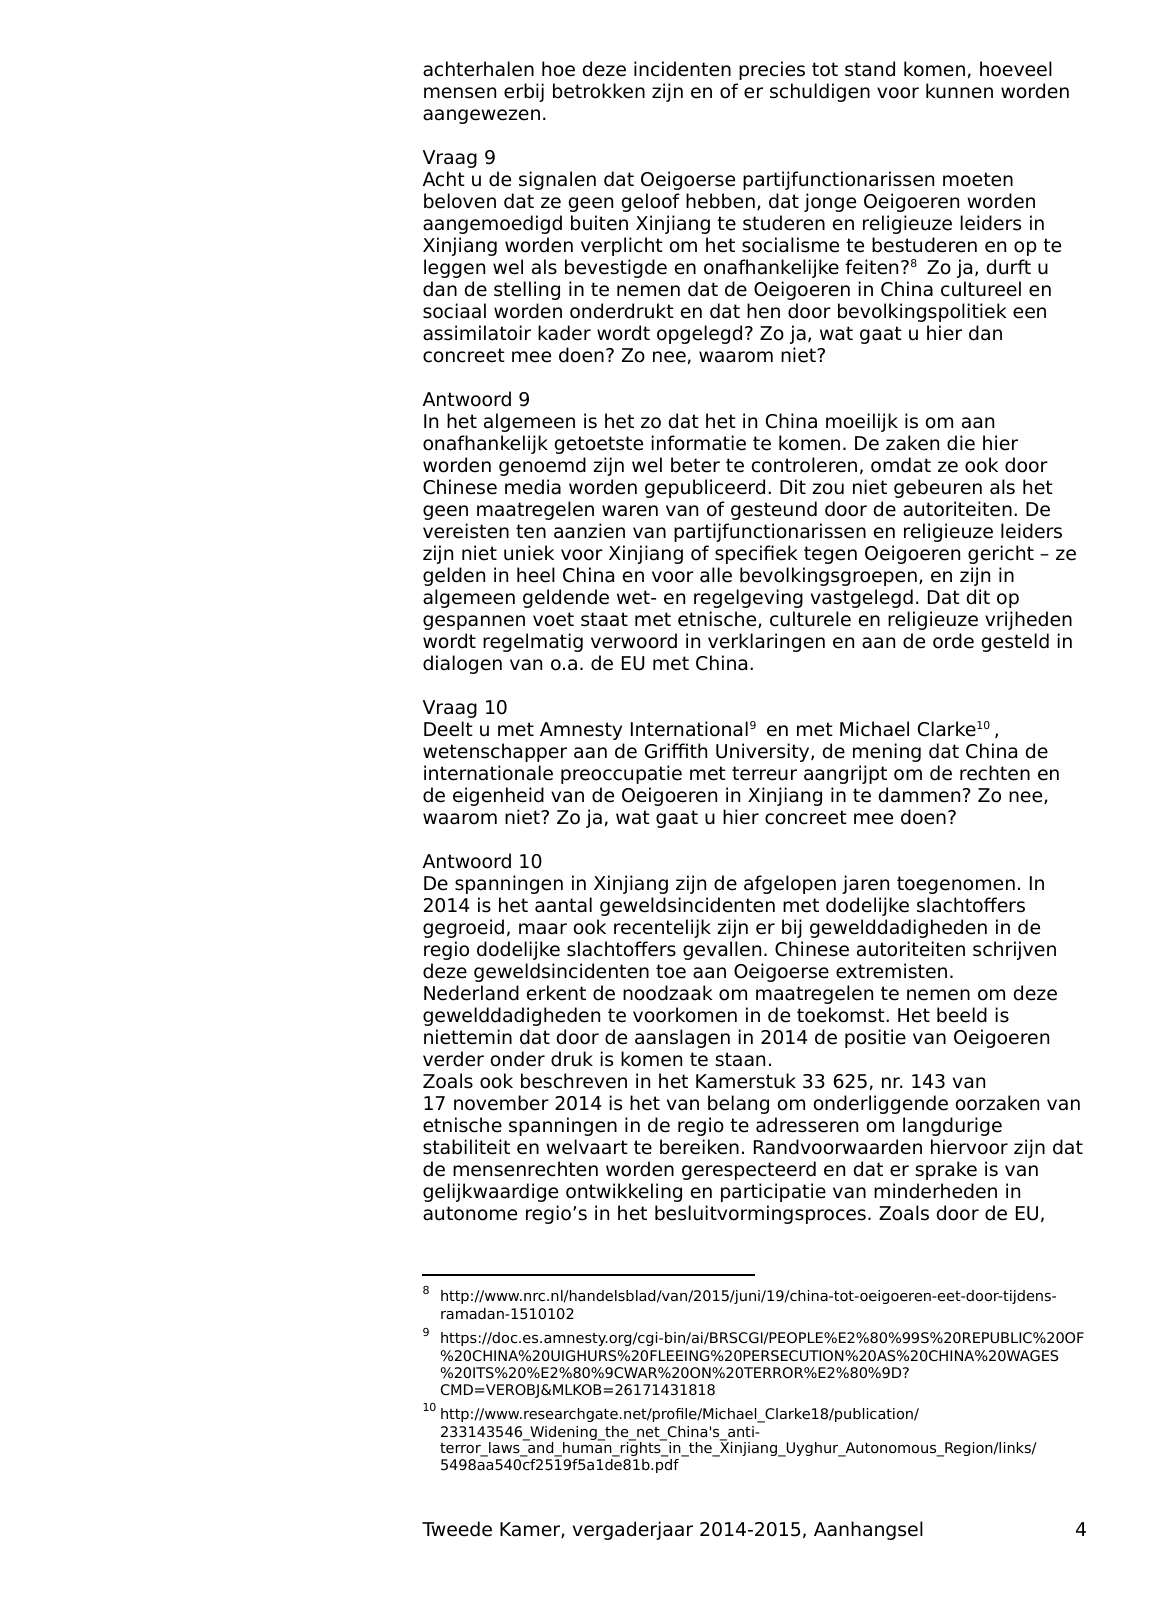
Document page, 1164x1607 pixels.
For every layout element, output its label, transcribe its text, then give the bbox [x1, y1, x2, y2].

text Nederland erkent de noodzaak om maatregelen te nemen om deze gewelddadigheden te voorkomen in de toekomst. Het beeld is niettemin dat door de aanslagen in 2014 de positie van Oeigoeren verder onder druk is komen te staan. [422, 983, 1087, 1071]
text Zoals ook beschreven in het Kamerstuk 33 625, nr. 143 van 17 november 2014 is het van belang om onderliggende oorzaken van etnische spanningen in de regio te adresseren om langdurige stabiliteit en welvaart te bereiken. Randvoorwaarden hiervoor zijn dat de mensenrechten worden gerespecteerd en dat er sprake is van gelijkwaardige ontwikkeling en participatie van minderheden in autonome regio’s in het besluitvormingsproces. Zoals door de EU, [422, 1071, 1087, 1225]
text http://www.researchgate.net/profile/Michael_Clarke18/publication/233143546_Widening_the_net_China's_anti-terror_laws_and_human_rights_in_the_Xinjiang_Uyghur_Autonomous_Region/links/5498aa540cf2519f5a1de81b.pdf [422, 1402, 1087, 1474]
text Antwoord 9 [422, 389, 1087, 411]
text achterhalen hoe deze incidenten precies tot stand komen, hoeveel mensen erbij betrokken zijn en of er schuldigen voor kunnen worden aangewezen. [422, 59, 1087, 125]
text In het algemeen is het zo dat het in China moeilijk is om aan onafhankelijk getoetste informatie te komen. De zaken die hier worden genoemd zijn wel beter te controleren, omdat ze ook door Chinese media worden gepubliceerd. Dit zou niet gebeuren als het geen maatregelen waren van of gesteund door de autoriteiten. De vereisten ten aanzien van partijfunctionarissen en religieuze leiders zijn niet uniek voor Xinjiang of specifiek tegen Oeigoeren gericht – ze gelden in heel China en voor alle bevolkingsgroepen, en zijn in algemeen geldende wet- en regelgeving vastgelegd. Dat dit op gespannen voet staat met etnische, culturele en religieuze vrijheden wordt regelmatig verwoord in verklaringen en aan de orde gesteld in dialogen van o.a. de EU met China. [422, 411, 1087, 675]
text De spanningen in Xinjiang zijn de afgelopen jaren toegenomen. In 2014 is het aantal geweldsincidenten met dodelijke slachtoffers gegroeid, maar ook recentelijk zijn er bij gewelddadigheden in de regio dodelijke slachtoffers gevallen. Chinese autoriteiten schrijven deze geweldsincidenten toe aan Oeigoerse extremisten. [422, 873, 1087, 983]
text Vraag 10 [422, 697, 1087, 719]
text Antwoord 10 [422, 851, 1087, 873]
text Vraag 9 [422, 147, 1087, 169]
text Deelt u met Amnesty International en met Michael Clarke, wetenschapper aan de Griffith University, de mening dat China de internationale preoccupatie met terreur aangrijpt om de rechten en de eigenheid van de Oeigoeren in Xinjiang in te dammen? Zo nee, waarom niet? Zo ja, wat gaat u hier concreet mee doen? [422, 719, 1087, 829]
text http://www.nrc.nl/handelsblad/van/2015/juni/19/china-tot-oeigoeren-eet-door-tijdens-ramadan-1510102 [422, 1284, 1087, 1323]
text https://doc.es.amnesty.org/cgi-bin/ai/BRSCGI/PEOPLE%E2%80%99S%20REPUBLIC%20OF%20CHINA%20UIGHURS%20FLEEING%20PERSECUTION%20AS%20CHINA%20WAGES%20ITS%20%E2%80%9CWAR%20ON%20TERROR%E2%80%9D?CMD=VEROBJ&MLKOB=26171431818 [422, 1326, 1087, 1399]
text Acht u de signalen dat Oeigoerse partijfunctionarissen moeten beloven dat ze geen geloof hebben, dat jonge Oeigoeren worden aangemoedigd buiten Xinjiang te studeren en religieuze leiders in Xinjiang worden verplicht om het socialisme te bestuderen en op te leggen wel als bevestigde en onafhankelijke feiten? Zo ja, durft u dan de stelling in te nemen dat de Oeigoeren in China cultureel en sociaal worden onderdrukt en dat hen door bevolkingspolitiek een assimilatoir kader wordt opgelegd? Zo ja, wat gaat u hier dan concreet mee doen? Zo nee, waarom niet? [422, 169, 1087, 367]
